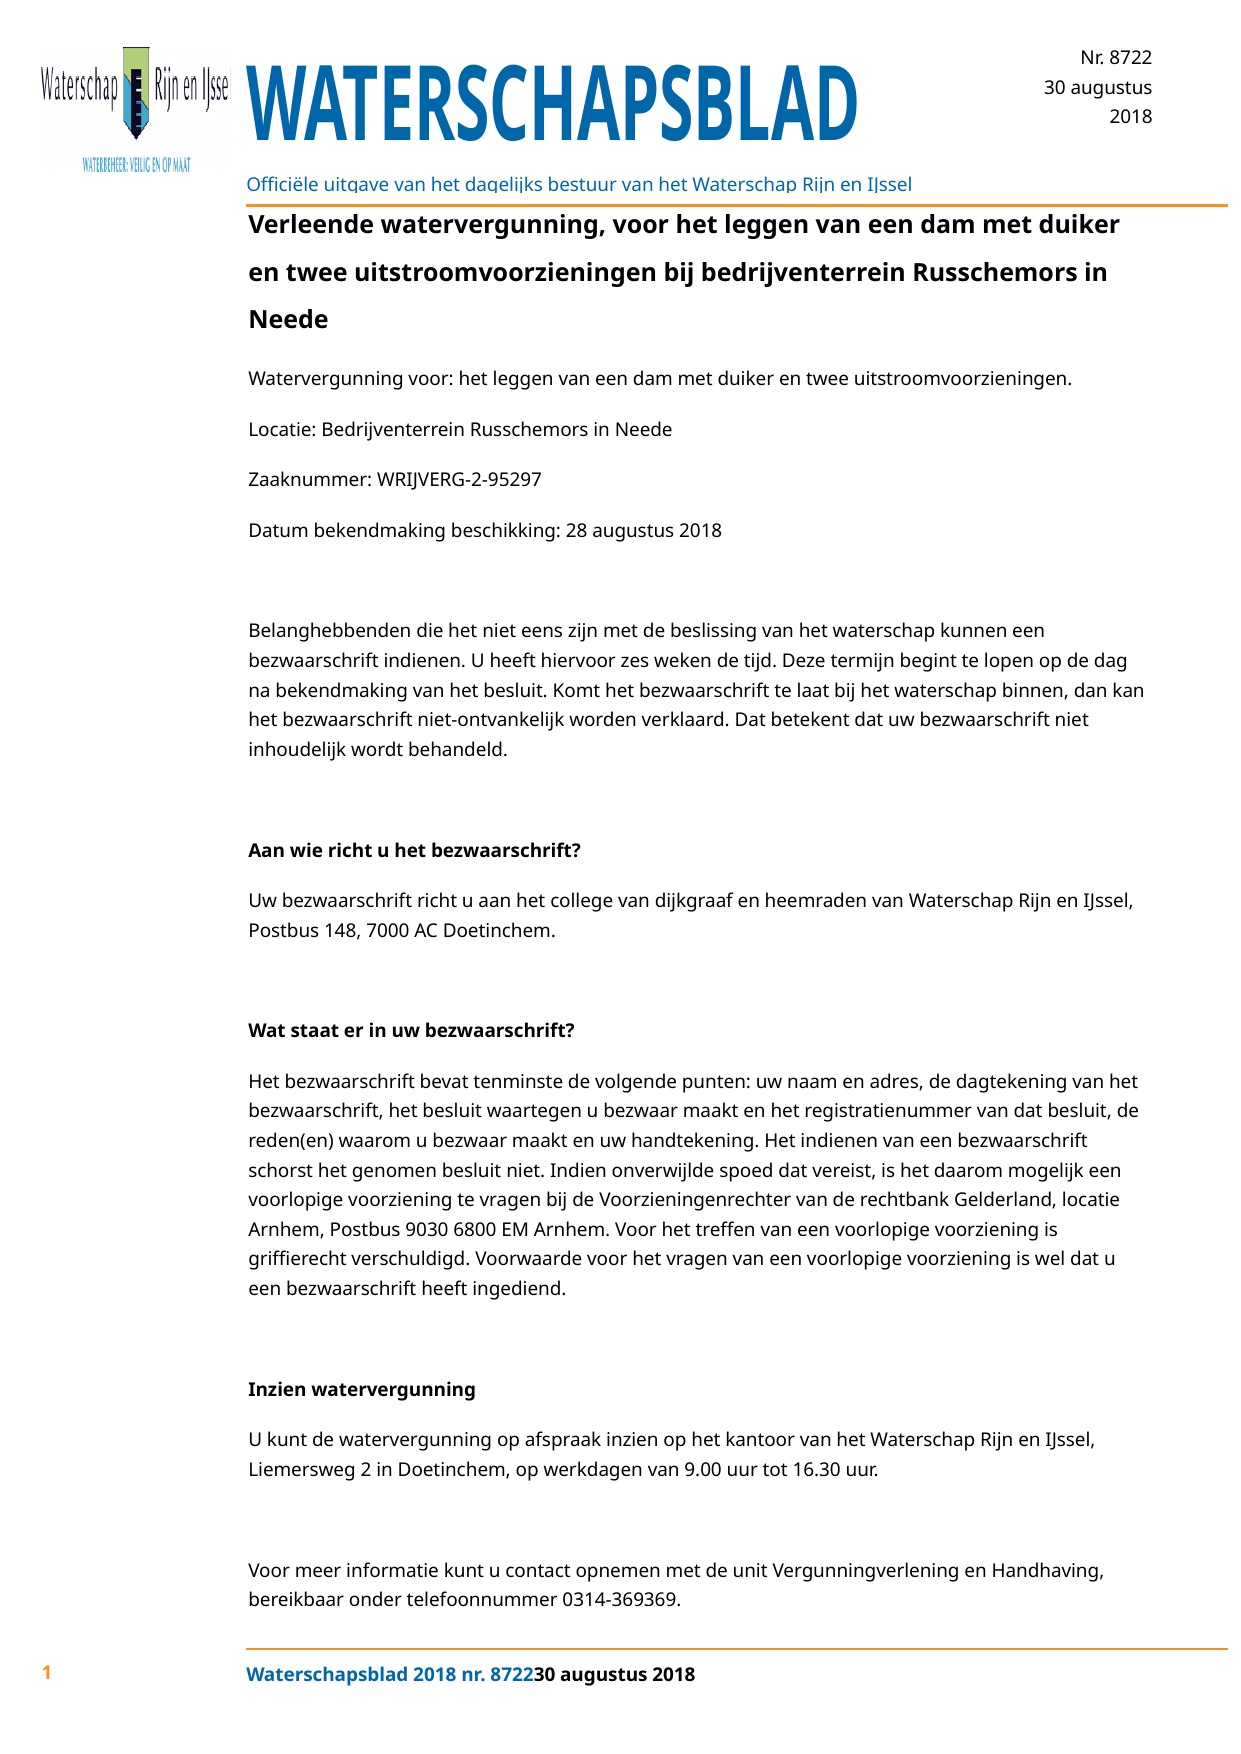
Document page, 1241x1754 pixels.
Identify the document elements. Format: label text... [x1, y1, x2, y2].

text Uw bezwaarschrift richt u aan het college van dijkgraaf en heemraden van Waterschap Rijn en IJssel, Postbus 148, 7000 AC Doetinchem. [248, 887, 1152, 942]
text Voor meer informatie kunt u contact opnemen met de unit Vergunningverlening en Handhaving, bereikbaar onder telefoonnummer 0314-369369. [248, 1557, 1152, 1612]
text Aan wie richt u het bezwaarschrift? [248, 837, 1152, 862]
text Inzien watervergunning [248, 1376, 1152, 1402]
text Locatie: Bedrijventerrein Russchemors in Neede [248, 416, 1152, 442]
picture [41, 47, 231, 172]
text U kunt de watervergunning op afspraak inzien op het kantoor van het Waterschap Rijn en IJssel, Liemersweg 2 in Doetinchem, op werkdagen van 9.00 uur tot 16.30 uur. [248, 1426, 1152, 1482]
text Het bezwaarschrift bevat tenminste de volgende punten: uw naam en adres, de dagtekening van het bezwaarschrift, het besluit waartegen u bezwaar maakt en het registratienummer van dat besluit, de reden(en) waarom u bezwaar maakt en uw handtekening. Het indienen van een bezwaarschrift schorst het genomen besluit niet. Indien onverwijlde spoed dat vereist, is het daarom mogelijk een voorlopige voorziening te vragen bij de Voorzieningenrechter van de rechtbank Gelderland, locatie Arnhem, Postbus 9030 6800 EM Arnhem. Voor het treffen van een voorlopige voorziening is griffierecht verschuldigd. Voorwaarde voor het vragen van een voorlopige voorziening is wel dat u een bezwaarschrift heeft ingediend. [248, 1068, 1152, 1301]
text Belanghebbenden die het niet eens zijn met de beslissing van het waterschap kunnen een bezwaarschrift indienen. U heeft hiervoor zes weken de tijd. Deze termijn begint te lopen op de dag na bekendmaking van het besluit. Komt het bezwaarschrift te laat bij het waterschap binnen, dan kan het bezwaarschrift niet-ontvankelijk worden verklaard. Dat betekent dat uw bezwaarschrift niet inhoudelijk wordt behandeld. [248, 618, 1152, 762]
text Wat staat er in uw bezwaarschrift? [248, 1018, 1152, 1043]
text Datum bekendmaking beschikking: 28 augustus 2018 [248, 517, 1152, 542]
text Verleende watervergunning, voor het leggen van een dam met duiker en twee uitstroomvoorzieningen bij bedrijventerrein Russchemors in Neede [248, 207, 1152, 336]
text Watervergunning voor: het leggen van een dam met duiker en twee uitstroomvoorzieningen. [248, 366, 1152, 391]
text Zaaknummer: WRIJVERG-2-95297 [248, 466, 1152, 492]
